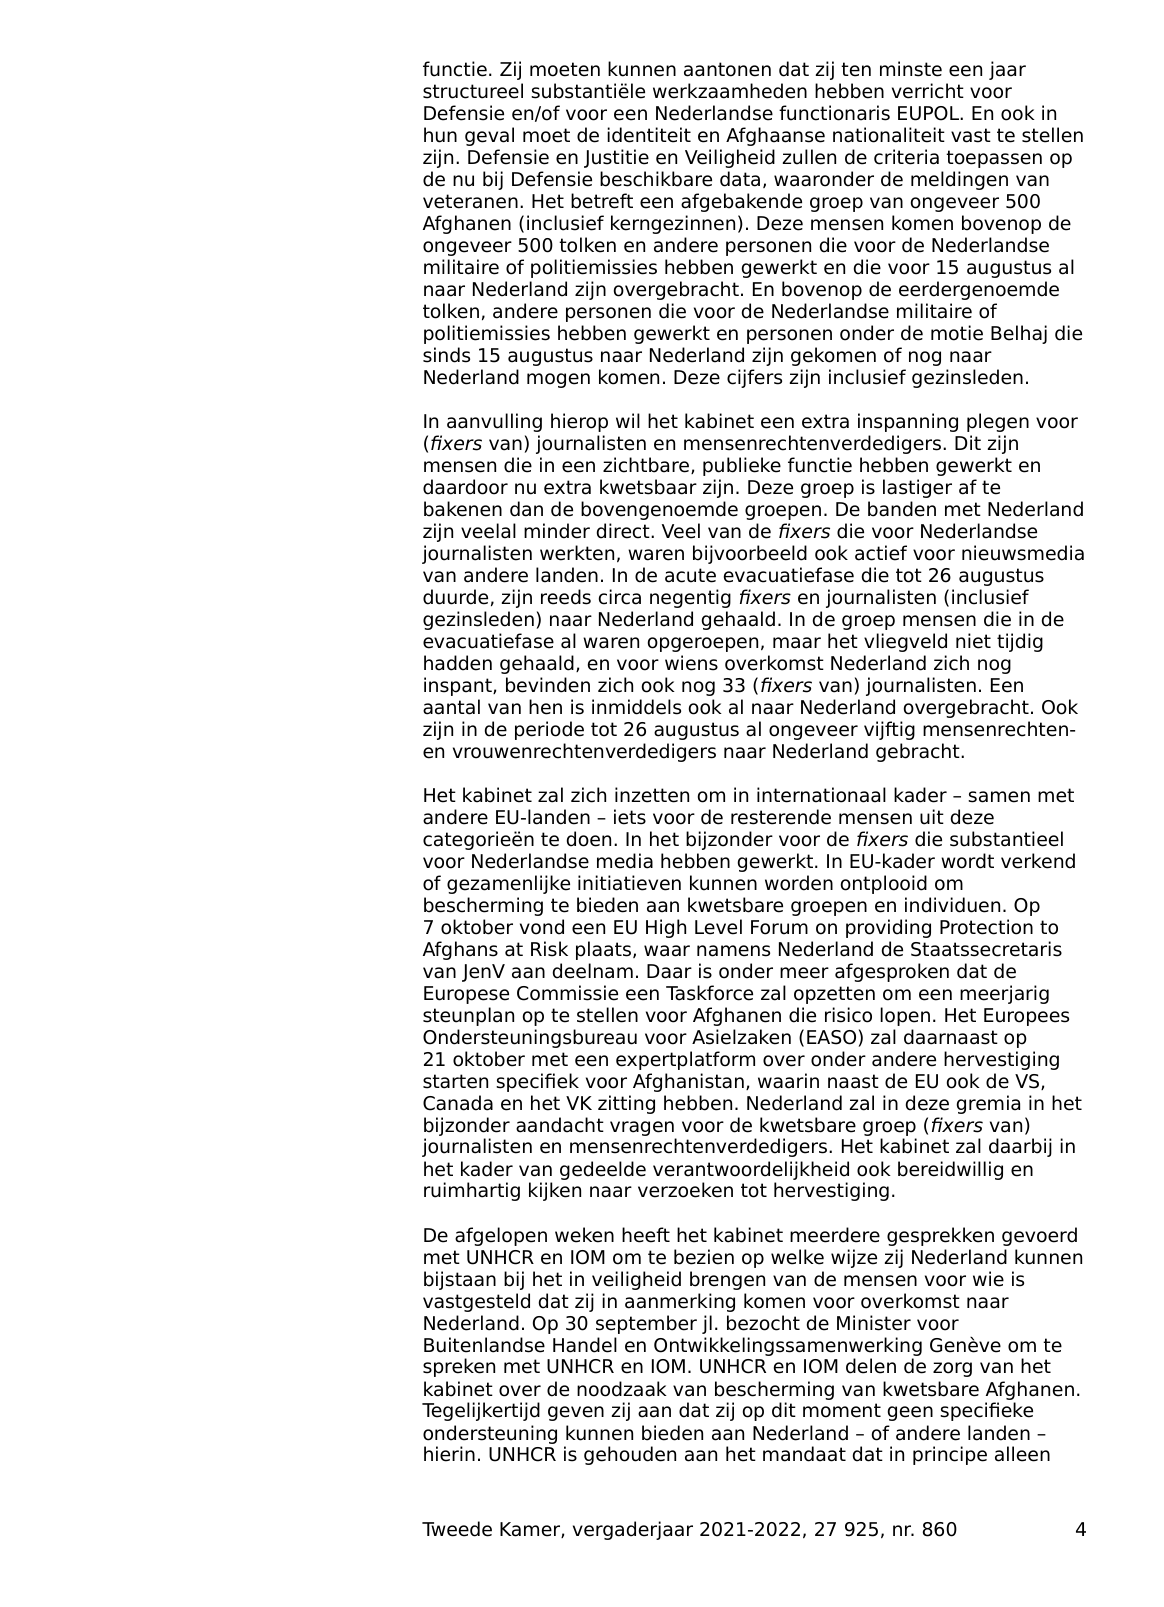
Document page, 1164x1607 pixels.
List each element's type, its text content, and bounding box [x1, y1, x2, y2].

text De afgelopen weken heeft het kabinet meerdere gesprekken gevoerd met UNHCR en IOM om te bezien op welke wijze zij Nederland kunnen bijstaan bij het in veiligheid brengen van de mensen voor wie is vastgesteld dat zij in aanmerking komen voor overkomst naar Nederland. Op 30 september jl. bezocht de Minister voor Buitenlandse Handel en Ontwikkelingssamenwerking Genève om te spreken met UNHCR en IOM. UNHCR en IOM delen de zorg van het kabinet over de noodzaak van bescherming van kwetsbare Afghanen. Tegelijkertijd geven zij aan dat zij op dit moment geen specifieke ondersteuning kunnen bieden aan Nederland – of andere landen – hierin. UNHCR is gehouden aan het mandaat dat in principe alleen [422, 1224, 1087, 1466]
text In aanvulling hierop wil het kabinet een extra inspanning plegen voor (fixers van) journalisten en mensenrechtenverdedigers. Dit zijn mensen die in een zichtbare, publieke functie hebben gewerkt en daardoor nu extra kwetsbaar zijn. Deze groep is lastiger af te bakenen dan de bovengenoemde groepen. De banden met Nederland zijn veelal minder direct. Veel van de fixers die voor Nederlandse journalisten werkten, waren bijvoorbeeld ook actief voor nieuwsmedia van andere landen. In de acute evacuatiefase die tot 26 augustus duurde, zijn reeds circa negentig fixers en journalisten (inclusief gezinsleden) naar Nederland gehaald. In de groep mensen die in de evacuatiefase al waren opgeroepen, maar het vliegveld niet tijdig hadden gehaald, en voor wiens overkomst Nederland zich nog inspant, bevinden zich ook nog 33 (fixers van) journalisten. Een aantal van hen is inmiddels ook al naar Nederland overgebracht. Ook zijn in de periode tot 26 augustus al ongeveer vijftig mensenrechten- en vrouwenrechtenverdedigers naar Nederland gebracht. [422, 411, 1087, 763]
text functie. Zij moeten kunnen aantonen dat zij ten minste een jaar structureel substantiële werkzaamheden hebben verricht voor Defensie en/of voor een Nederlandse functionaris EUPOL. En ook in hun geval moet de identiteit en Afghaanse nationaliteit vast te stellen zijn. Defensie en Justitie en Veiligheid zullen de criteria toepassen op de nu bij Defensie beschikbare data, waaronder de meldingen van veteranen. Het betreft een afgebakende groep van ongeveer 500 Afghanen (inclusief kerngezinnen). Deze mensen komen bovenop de ongeveer 500 tolken en andere personen die voor de Nederlandse militaire of politiemissies hebben gewerkt en die voor 15 augustus al naar Nederland zijn overgebracht. En bovenop de eerdergenoemde tolken, andere personen die voor de Nederlandse militaire of politiemissies hebben gewerkt en personen onder de motie Belhaj die sinds 15 augustus naar Nederland zijn gekomen of nog naar Nederland mogen komen. Deze cijfers zijn inclusief gezinsleden. [422, 59, 1087, 389]
text Het kabinet zal zich inzetten om in internationaal kader – samen met andere EU-landen – iets voor de resterende mensen uit deze categorieën te doen. In het bijzonder voor de fixers die substantieel voor Nederlandse media hebben gewerkt. In EU-kader wordt verkend of gezamenlijke initiatieven kunnen worden ontplooid om bescherming te bieden aan kwetsbare groepen en individuen. Op 7 oktober vond een EU High Level Forum on providing Protection to Afghans at Risk plaats, waar namens Nederland de Staatssecretaris van JenV aan deelnam. Daar is onder meer afgesproken dat de Europese Commissie een Taskforce zal opzetten om een meerjarig steunplan op te stellen voor Afghanen die risico lopen. Het Europees Ondersteuningsbureau voor Asielzaken (EASO) zal daarnaast op 21 oktober met een expertplatform over onder andere hervestiging starten specifiek voor Afghanistan, waarin naast de EU ook de VS, Canada en het VK zitting hebben. Nederland zal in deze gremia in het bijzonder aandacht vragen voor de kwetsbare groep (fixers van) journalisten en mensenrechtenverdedigers. Het kabinet zal daarbij in het kader van gedeelde verantwoordelijkheid ook bereidwillig en ruimhartig kijken naar verzoeken tot hervestiging. [422, 785, 1087, 1202]
